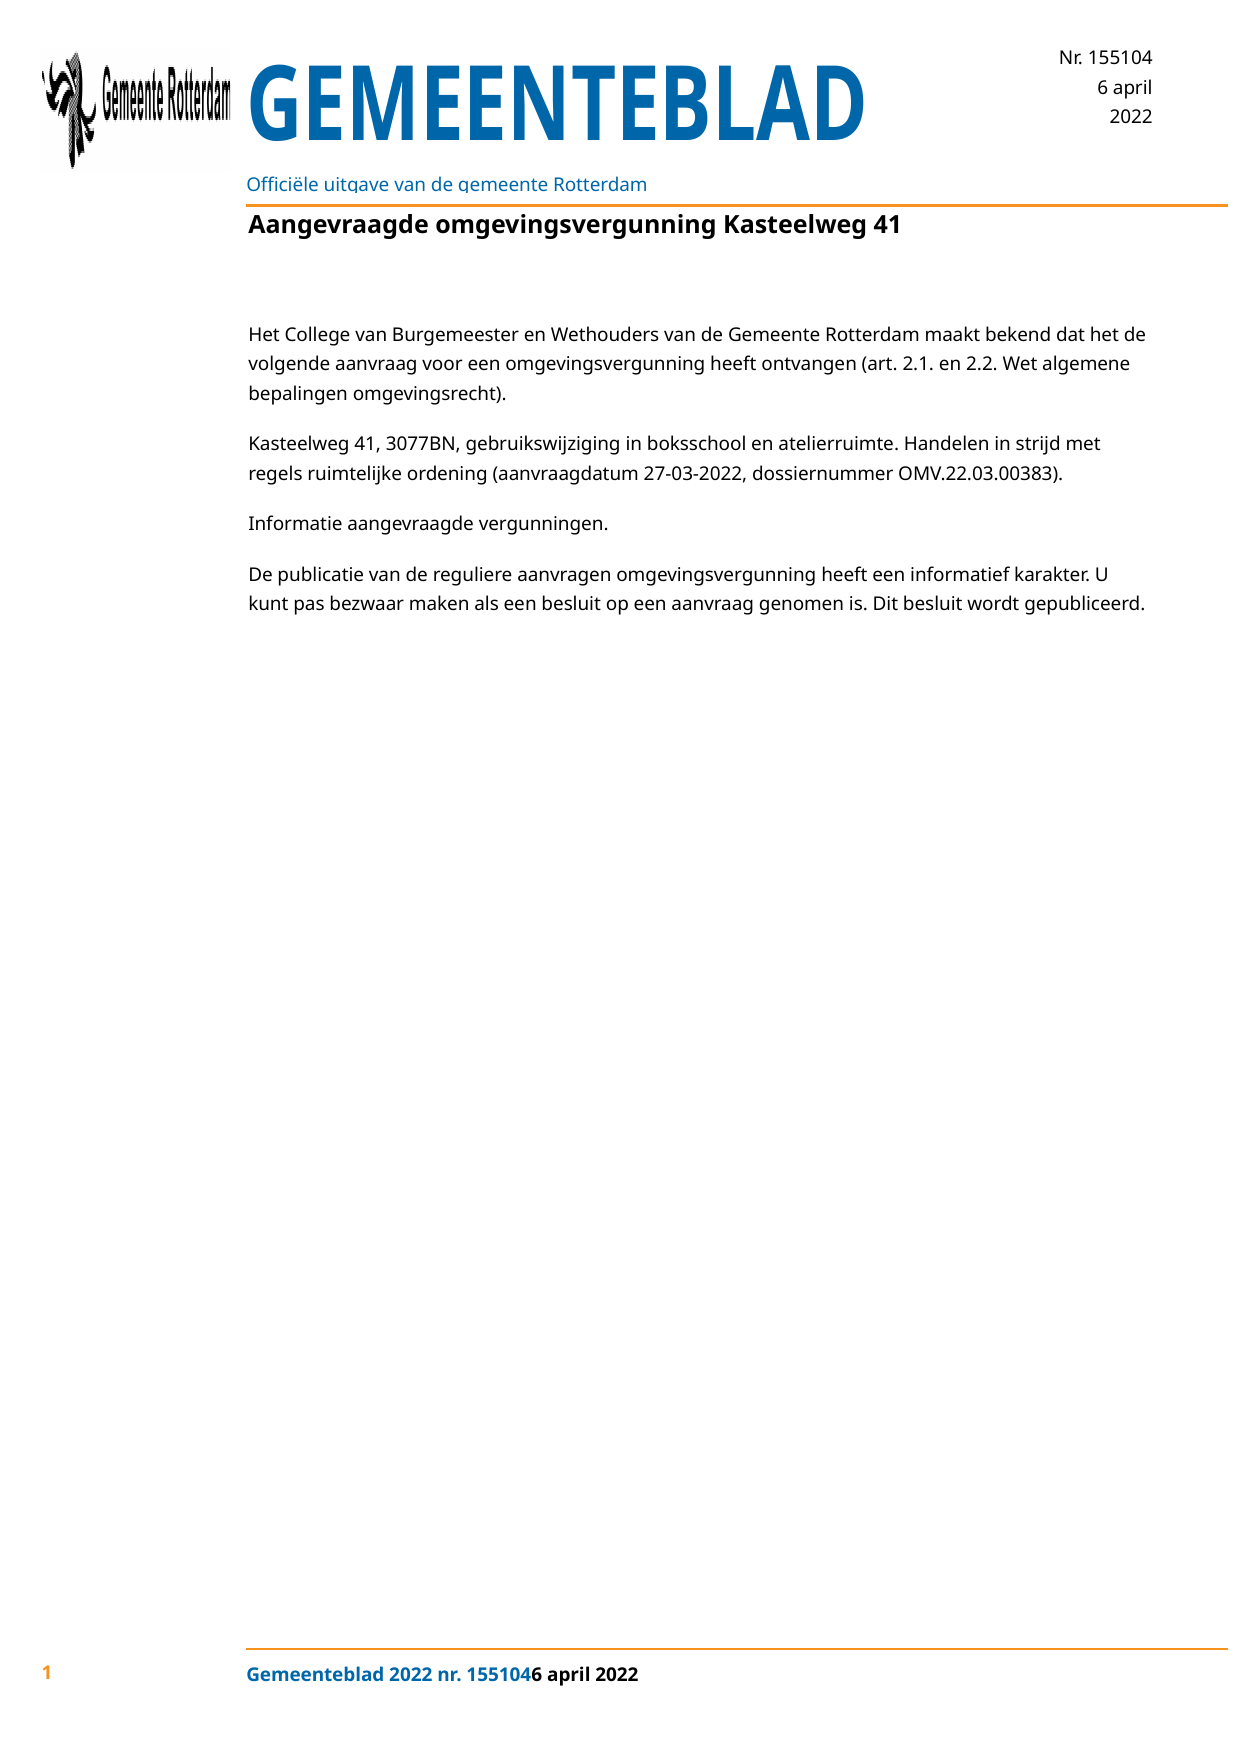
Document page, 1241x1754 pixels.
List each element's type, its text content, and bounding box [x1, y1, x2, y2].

text Het College van Burgemeester en Wethouders van de Gemeente Rotterdam maakt bekend dat het de volgende aanvraag voor een omgevingsvergunning heeft ontvangen (art. 2.1. en 2.2. Wet algemene bepalingen omgevingsrecht). [248, 321, 1152, 406]
text De publicatie van de reguliere aanvragen omgevingsvergunning heeft een informatief karakter. U kunt pas bezwaar maken als een besluit op een aanvraag genomen is. Dit besluit wordt gepubliceerd. [248, 561, 1152, 616]
picture [41, 47, 231, 172]
text Informatie aangevraagde vergunningen. [248, 510, 1152, 536]
text Aangevraagde omgevingsvergunning Kasteelweg 41 [248, 207, 1152, 241]
text Kasteelweg 41, 3077BN, gebruikswijziging in boksschool en atelierruimte. Handelen in strijd met regels ruimtelijke ordening (aanvraagdatum 27-03-2022, dossiernummer OMV.22.03.00383). [248, 430, 1152, 486]
